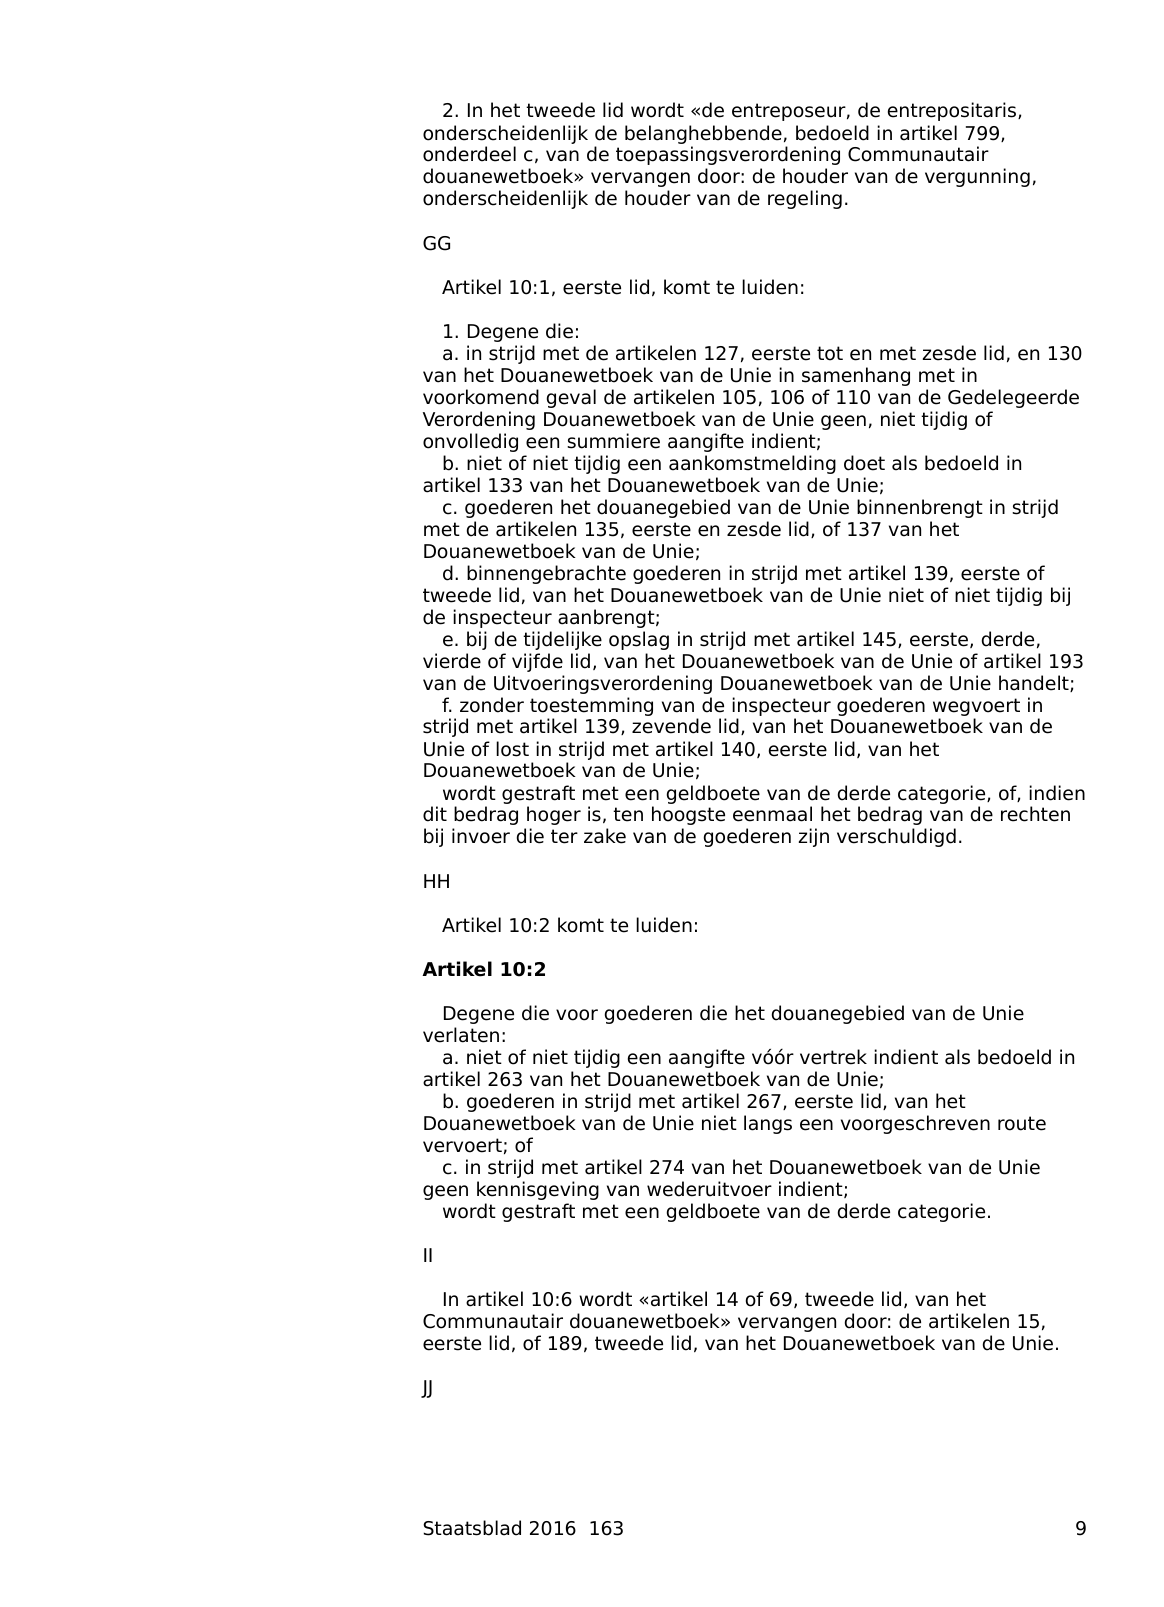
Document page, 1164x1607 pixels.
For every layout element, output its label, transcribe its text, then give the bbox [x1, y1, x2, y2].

text c. goederen het douanegebied van de Unie binnenbrengt in strijd met de artikelen 135, eerste en zesde lid, of 137 van het Douanewetboek van de Unie; [422, 497, 1087, 563]
text HH [422, 871, 1087, 892]
text 1. Degene die: [422, 321, 1087, 343]
text b. goederen in strijd met artikel 267, eerste lid, van het Douanewetboek van de Unie niet langs een voorgeschreven route vervoert; of [422, 1091, 1087, 1157]
subtitle Artikel 10:2 [422, 959, 1087, 981]
text 2. In het tweede lid wordt «de entreposeur, de entrepositaris, onderscheidenlijk de belanghebbende, bedoeld in artikel 799, onderdeel c, van de toepassingsverordening Communautair douanewetboek» vervangen door: de houder van de vergunning, onderscheidenlijk de houder van de regeling. [422, 100, 1087, 210]
text II [422, 1245, 1087, 1267]
text wordt gestraft met een geldboete van de derde categorie, of, indien dit bedrag hoger is, ten hoogste eenmaal het bedrag van de rechten bij invoer die ter zake van de goederen zijn verschuldigd. [422, 782, 1087, 848]
text a. niet of niet tijdig een aangifte vóór vertrek indient als bedoeld in artikel 263 van het Douanewetboek van de Unie; [422, 1047, 1087, 1091]
text Degene die voor goederen die het douanegebied van de Unie verlaten: [422, 1003, 1087, 1047]
text wordt gestraft met een geldboete van de derde categorie. [422, 1201, 1087, 1223]
text In artikel 10:6 wordt «artikel 14 of 69, tweede lid, van het Communautair douanewetboek» vervangen door: de artikelen 15, eerste lid, of 189, tweede lid, van het Douanewetboek van de Unie. [422, 1289, 1087, 1355]
text b. niet of niet tijdig een aankomstmelding doet als bedoeld in artikel 133 van het Douanewetboek van de Unie; [422, 453, 1087, 497]
text d. binnengebrachte goederen in strijd met artikel 139, eerste of tweede lid, van het Douanewetboek van de Unie niet of niet tijdig bij de inspecteur aanbrengt; [422, 563, 1087, 628]
text Artikel 10:2 komt te luiden: [422, 915, 1087, 937]
text GG [422, 232, 1087, 254]
text e. bij de tijdelijke opslag in strijd met artikel 145, eerste, derde, vierde of vijfde lid, van het Douanewetboek van de Unie of artikel 193 van de Uitvoeringsverordening Douanewetboek van de Unie handelt; [422, 628, 1087, 694]
text c. in strijd met artikel 274 van het Douanewetboek van de Unie geen kennisgeving van wederuitvoer indient; [422, 1157, 1087, 1201]
text f. zonder toestemming van de inspecteur goederen wegvoert in strijd met artikel 139, zevende lid, van het Douanewetboek van de Unie of lost in strijd met artikel 140, eerste lid, van het Douanewetboek van de Unie; [422, 694, 1087, 782]
text Artikel 10:1, eerste lid, komt te luiden: [422, 277, 1087, 299]
text JJ [422, 1377, 1087, 1399]
text a. in strijd met de artikelen 127, eerste tot en met zesde lid, en 130 van het Douanewetboek van de Unie in samenhang met in voorkomend geval de artikelen 105, 106 of 110 van de Gedelegeerde Verordening Douanewetboek van de Unie geen, niet tijdig of onvolledig een summiere aangifte indient; [422, 343, 1087, 453]
